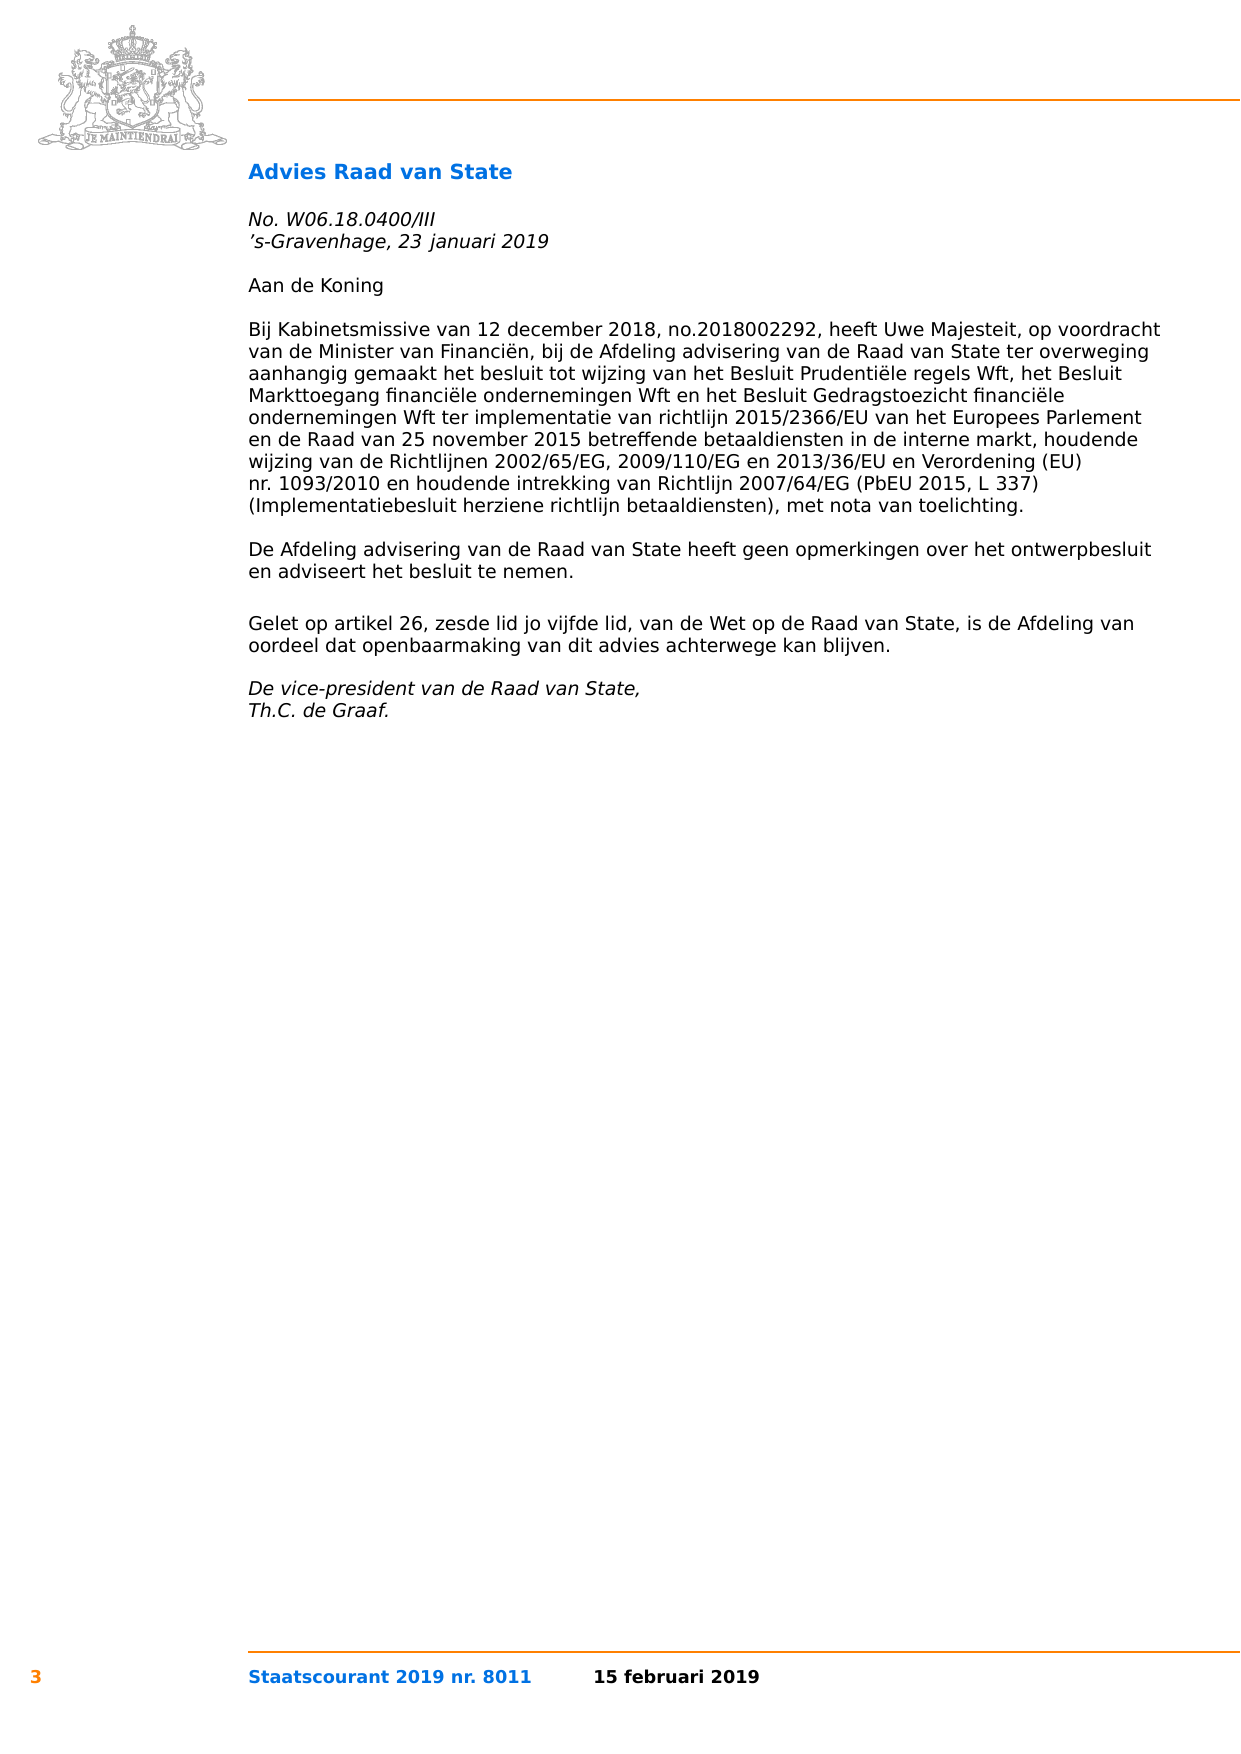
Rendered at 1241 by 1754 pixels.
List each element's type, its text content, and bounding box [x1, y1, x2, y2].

subtitle Advies Raad van State [248, 160, 1163, 184]
text Gelet op artikel 26, zesde lid jo vijfde lid, van de Wet op de Raad van State, is de Afdeling van oordeel dat openbaarmaking van dit advies achterwege kan blijven. [248, 612, 1163, 656]
text De vice-president van de Raad van State, Th.C. de Graaf. [248, 678, 1163, 722]
text Bij Kabinetsmissive van 12 december 2018, no.2018002292, heeft Uwe Majesteit, op voordracht van de Minister van Financiën, bij de Afdeling advisering van de Raad van State ter overweging aanhangig gemaakt het besluit tot wijzing van het Besluit Prudentiële regels Wft, het Besluit Markttoegang financiële ondernemingen Wft en het Besluit Gedragstoezicht financiële ondernemingen Wft ter implementatie van richtlijn 2015/2366/EU van het Europees Parlement en de Raad van 25 november 2015 betreffende betaaldiensten in de interne markt, houdende wijzing van de Richtlijnen 2002/65/EG, 2009/110/EG en 2013/36/EU en Verordening (EU) nr. 1093/2010 en houdende intrekking van Richtlijn 2007/64/EG (PbEU 2015, L 337) (Implementatiebesluit herziene richtlijn betaaldiensten), met nota van toelichting. [248, 319, 1163, 517]
text No. W06.18.0400/III [248, 209, 1163, 231]
text ’s-Gravenhage, 23 januari 2019 [248, 231, 1163, 253]
text Aan de Koning [248, 275, 1163, 297]
picture [38, 25, 227, 150]
text De Afdeling advisering van de Raad van State heeft geen opmerkingen over het ontwerpbesluit en adviseert het besluit te nemen. [248, 538, 1163, 582]
